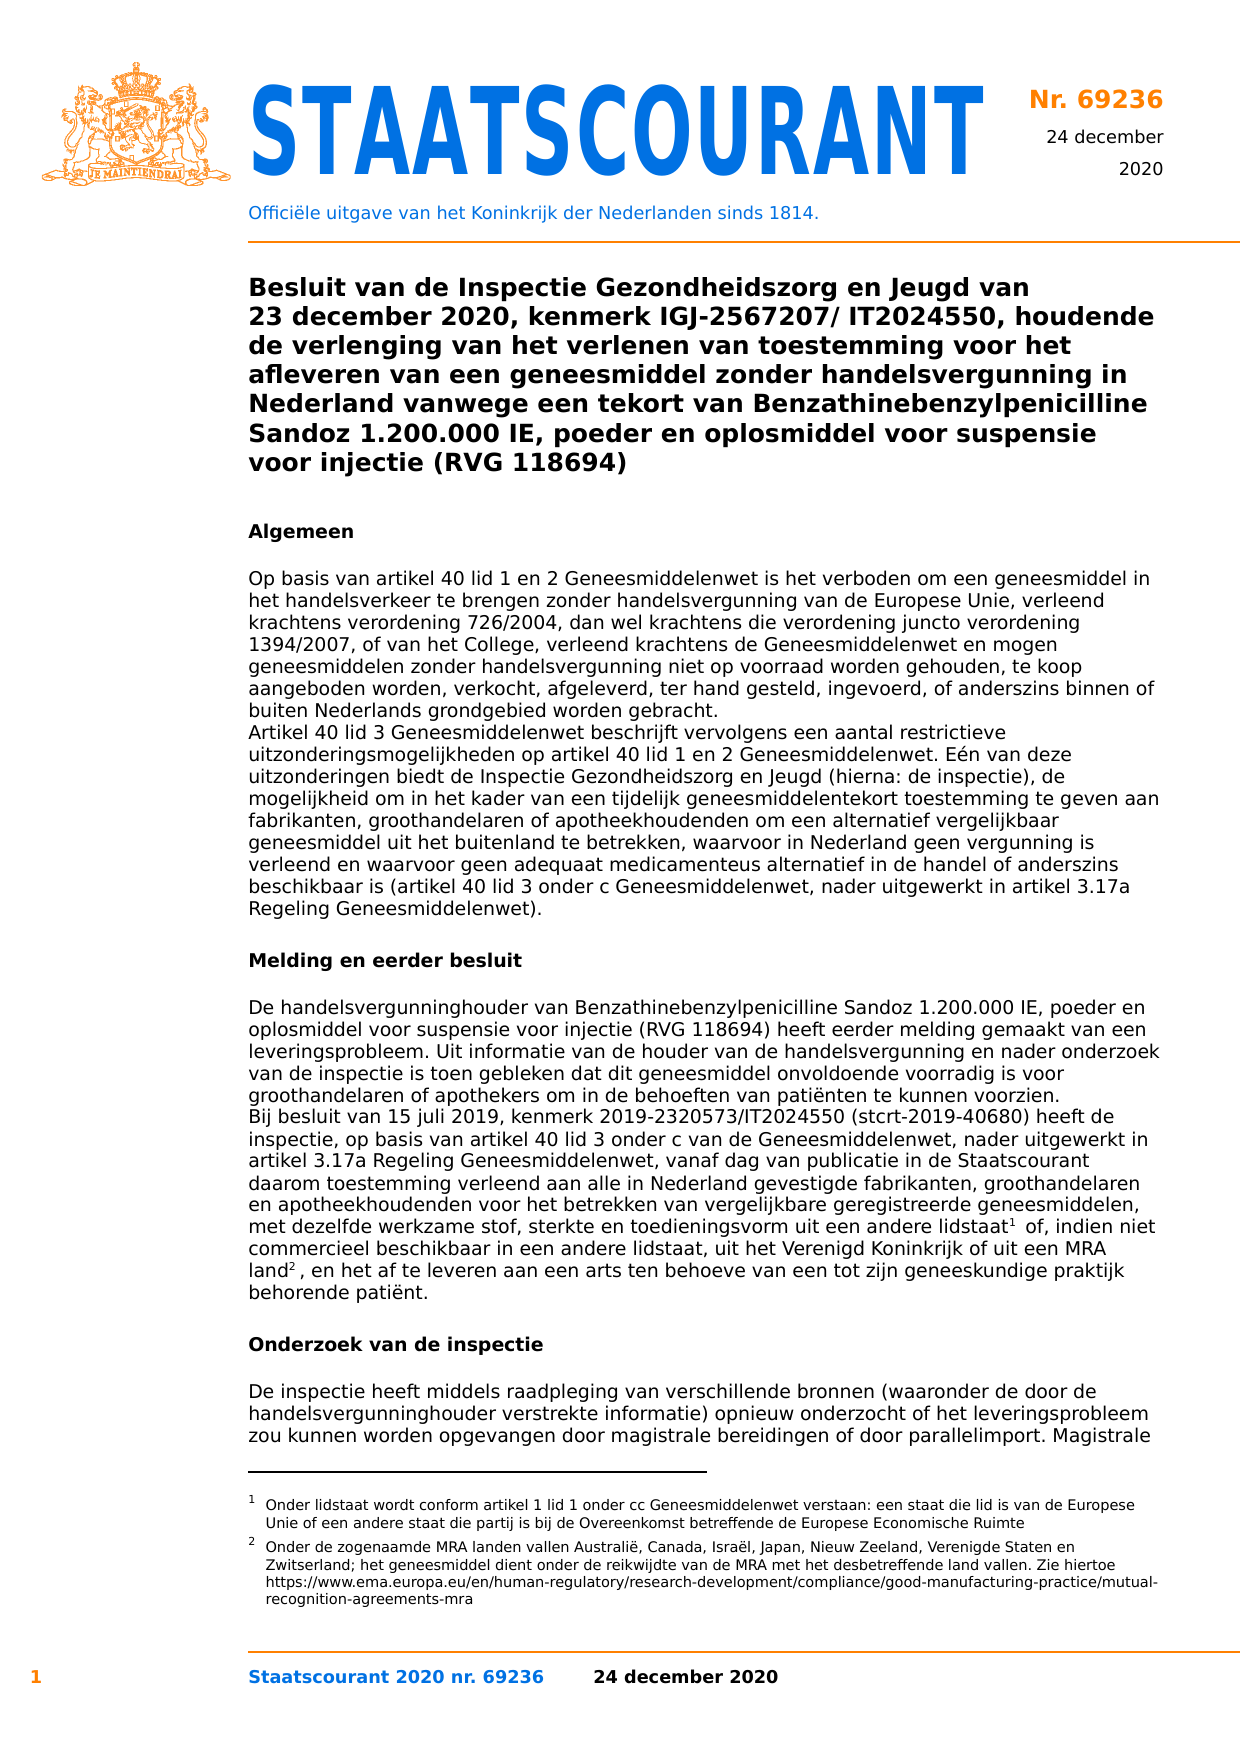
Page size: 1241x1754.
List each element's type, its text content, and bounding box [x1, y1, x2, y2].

subtitle Melding en eerder besluit [248, 949, 1163, 972]
table_cell 24 december [998, 121, 1240, 153]
subtitle Onderzoek van de inspectie [248, 1334, 1163, 1356]
text Artikel 40 lid 3 Geneesmiddelenwet beschrijft vervolgens een aantal restrictieve uitzonderingsmogelijkheden op artikel 40 lid 1 en 2 Geneesmiddelenwet. Eén van deze uitzonderingen biedt de Inspectie Gezondheidszorg en Jeugd (hierna: de inspectie), de mogelijkheid om in het kader van een tijdelijk geneesmiddelentekort toestemming te geven aan fabrikanten, groothandelaren of apotheekhoudenden om een alternatief vergelijkbaar geneesmiddel uit het buitenland te betrekken, waarvoor in Nederland geen vergunning is verleend en waarvoor geen adequaat medicamenteus alternatief in de handel of anderszins beschikbaar is (artikel 40 lid 3 onder c Geneesmiddelenwet, nader uitgewerkt in artikel 3.17a Regeling Geneesmiddelenwet). [248, 722, 1163, 919]
text De inspectie heeft middels raadpleging van verschillende bronnen (waaronder de door de handelsvergunninghouder verstrekte informatie) opnieuw onderzocht of het leveringsprobleem zou kunnen worden opgevangen door magistrale bereidingen of door parallelimport. Magistrale [248, 1381, 1163, 1447]
text Onder de zogenaamde MRA landen vallen Australië, Canada, Israël, Japan, Nieuw Zeeland, Verenigde Staten en Zwitserland; het geneesmiddel dient onder de reikwijdte van de MRA met het desbetreffende land vallen. Zie hiertoe https://www.ema.europa.eu/en/human-regulatory/research-development/compliance/good-manufacturing-practice/mutual-recognition-agreements-mra [248, 1535, 1163, 1608]
table_header [25, 62, 248, 241]
subtitle Algemeen [248, 521, 1163, 543]
table_header Nr. 69236 [998, 62, 1240, 121]
text Op basis van artikel 40 lid 1 en 2 Geneesmiddelenwet is het verboden om een geneesmiddel in het handelsverkeer te brengen zonder handelsvergunning van de Europese Unie, verleend krachtens verordening 726/2004, dan wel krachtens die verordening juncto verordening 1394/2007, of van het College, verleend krachtens de Geneesmiddelenwet en mogen geneesmiddelen zonder handelsvergunning niet op voorraad worden gehouden, te koop aangeboden worden, verkocht, afgeleverd, ter hand gesteld, ingevoerd, of anderszins binnen of buiten Nederlands grondgebied worden gebracht. [248, 568, 1163, 722]
table_cell 2020 [998, 153, 1240, 203]
picture [41, 62, 231, 186]
text De handelsvergunninghouder van Benzathinebenzylpenicilline Sandoz 1.200.000 IE, poeder en oplosmiddel voor suspensie voor injectie (RVG 118694) heeft eerder melding gemaakt van een leveringsprobleem. Uit informatie van de houder van de handelsvergunning en nader onderzoek van de inspectie is toen gebleken dat dit geneesmiddel onvoldoende voorradig is voor groothandelaren of apothekers om in de behoeften van patiënten te kunnen voorzien. [248, 997, 1163, 1106]
subtitle Besluit van de Inspectie Gezondheidszorg en Jeugd van 23 december 2020, kenmerk IGJ-2567207/ IT2024550, houdende de verlenging van het verlenen van toestemming voor het afleveren van een geneesmiddel zonder handelsvergunning in Nederland vanwege een tekort van Benzathinebenzylpenicilline Sandoz 1.200.000 IE, poeder en oplosmiddel voor suspensie voor injectie (RVG 118694) [248, 273, 1163, 477]
text Onder lidstaat wordt conform artikel 1 lid 1 onder cc Geneesmiddelenwet verstaan: een staat die lid is van de Europese Unie of een andere staat die partij is bij de Overeenkomst betreffende de Europese Economische Ruimte [248, 1493, 1163, 1532]
table_header STAATSCOURANT [248, 62, 998, 203]
text Bij besluit van 15 juli 2019, kenmerk 2019-2320573/IT2024550 (stcrt-2019-40680) heeft de inspectie, op basis van artikel 40 lid 3 onder c van de Geneesmiddelenwet, nader uitgewerkt in artikel 3.17a Regeling Geneesmiddelenwet, vanaf dag van publicatie in de Staatscourant daarom toestemming verleend aan alle in Nederland gevestigde fabrikanten, groothandelaren en apotheekhoudenden voor het betrekken van vergelijkbare geregistreerde geneesmiddelen, met dezelfde werkzame stof, sterkte en toedieningsvorm uit een andere lidstaat of, indien niet commercieel beschikbaar in een andere lidstaat, uit het Verenigd Koninkrijk of uit een MRA land, en het af te leveren aan een arts ten behoeve van een tot zijn geneeskundige praktijk behorende patiënt. [248, 1106, 1163, 1304]
table_cell Officiële uitgave van het Koninkrijk der Nederlanden sinds 1814. [248, 203, 1240, 241]
